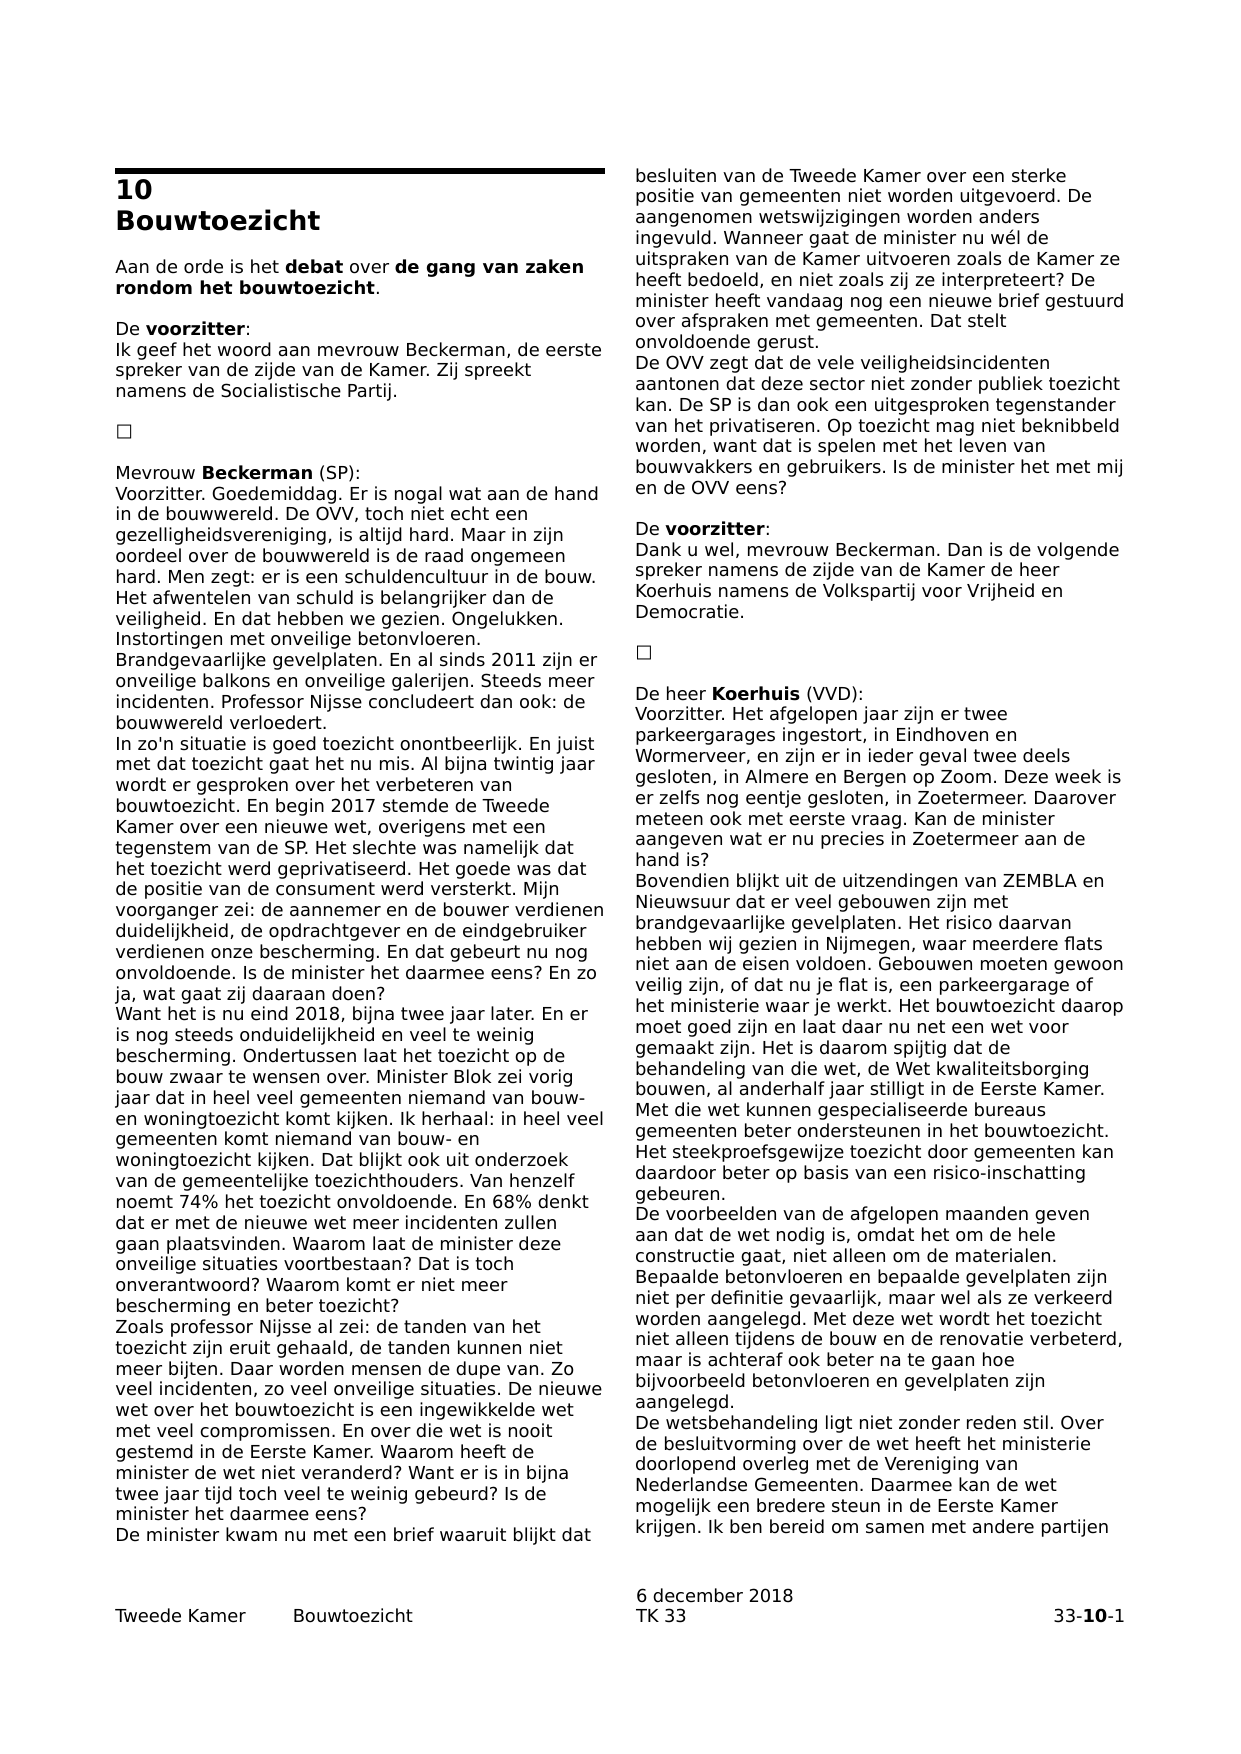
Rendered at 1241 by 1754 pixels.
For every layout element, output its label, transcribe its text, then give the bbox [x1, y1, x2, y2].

text Bovendien blijkt uit de uitzendingen van ZEMBLA en Nieuwsuur dat er veel gebouwen zijn met brandgevaarlijke gevelplaten. Het risico daarvan hebben wij gezien in Nijmegen, waar meerdere flats niet aan de eisen voldoen. Gebouwen moeten gewoon veilig zijn, of dat nu je flat is, een parkeergarage of het ministerie waar je werkt. Het bouwtoezicht daarop moet goed zijn en laat daar nu net een wet voor gemaakt zijn. Het is daarom spijtig dat de behandeling van die wet, de Wet kwaliteitsborging bouwen, al anderhalf jaar stilligt in de Eerste Kamer. Met die wet kunnen gespecialiseerde bureaus gemeenten beter ondersteunen in het bouwtoezicht. Het steekproefsgewijze toezicht door gemeenten kan daardoor beter op basis van een risico-inschatting gebeuren. [635, 871, 1125, 1204]
text Want het is nu eind 2018, bijna twee jaar later. En er is nog steeds onduidelijkheid en veel te weinig bescherming. Ondertussen laat het toezicht op de bouw zwaar te wensen over. Minister Blok zei vorig jaar dat in heel veel gemeenten niemand van bouw- en woningtoezicht komt kijken. Ik herhaal: in heel veel gemeenten komt niemand van bouw- en woningtoezicht kijken. Dat blijkt ook uit onderzoek van de gemeentelijke toezichthouders. Van henzelf noemt 74% het toezicht onvoldoende. En 68% denkt dat er met de nieuwe wet meer incidenten zullen gaan plaatsvinden. Waarom laat de minister deze onveilige situaties voortbestaan? Dat is toch onverantwoord? Waarom komt er niet meer bescherming en beter toezicht? [115, 1004, 605, 1317]
text Zoals professor Nijsse al zei: de tanden van het toezicht zijn eruit gehaald, de tanden kunnen niet meer bijten. Daar worden mensen de dupe van. Zo veel incidenten, zo veel onveilige situaties. De nieuwe wet over het bouwtoezicht is een ingewikkelde wet met veel compromissen. En over die wet is nooit gestemd in de Eerste Kamer. Waarom heeft de minister de wet niet veranderd? Want er is in bijna twee jaar tijd toch veel te weinig gebeurd? Is de minister het daarmee eens? [115, 1317, 605, 1525]
text Ik geef het woord aan mevrouw Beckerman, de eerste spreker van de zijde van de Kamer. Zij spreekt namens de Socialistische Partij. [115, 339, 605, 402]
text De voorzitter: [115, 318, 605, 339]
text Aan de orde is het debat over de gang van zaken rondom het bouwtoezicht. [115, 257, 605, 298]
text De voorbeelden van de afgelopen maanden geven aan dat de wet nodig is, omdat het om de hele constructie gaat, niet alleen om de materialen. Bepaalde betonvloeren en bepaalde gevelplaten zijn niet per definitie gevaarlijk, maar wel als ze verkeerd worden aangelegd. Met deze wet wordt het toezicht niet alleen tijdens de bouw en de renovatie verbeterd, maar is achteraf ook beter na te gaan hoe bijvoorbeeld betonvloeren en gevelplaten zijn aangelegd. [635, 1204, 1125, 1412]
text De wetsbehandeling ligt niet zonder reden stil. Over de besluitvorming over de wet heeft het ministerie doorlopend overleg met de Vereniging van Nederlandse Gemeenten. Daarmee kan de wet mogelijk een bredere steun in de Eerste Kamer krijgen. Ik ben bereid om samen met andere partijen [635, 1412, 1125, 1537]
text Voorzitter. Het afgelopen jaar zijn er twee parkeergarages ingestort, in Eindhoven en Wormerveer, en zijn er in ieder geval twee deels gesloten, in Almere en Bergen op Zoom. Deze week is er zelfs nog eentje gesloten, in Zoetermeer. Daarover meteen ook met eerste vraag. Kan de minister aangeven wat er nu precies in Zoetermeer aan de hand is? [635, 704, 1125, 871]
text ⬜ [115, 422, 605, 442]
text In zo'n situatie is goed toezicht onontbeerlijk. En juist met dat toezicht gaat het nu mis. Al bijna twintig jaar wordt er gesproken over het verbeteren van bouwtoezicht. En begin 2017 stemde de Tweede Kamer over een nieuwe wet, overigens met een tegenstem van de SP. Het slechte was namelijk dat het toezicht werd geprivatiseerd. Het goede was dat de positie van de consument werd versterkt. Mijn voorganger zei: de aannemer en de bouwer verdienen duidelijkheid, de opdrachtgever en de eindgebruiker verdienen onze bescherming. En dat gebeurt nu nog onvoldoende. Is de minister het daarmee eens? En zo ja, wat gaat zij daaraan doen? [115, 733, 605, 1004]
text ⬜ [635, 643, 1125, 663]
text De voorzitter: [635, 519, 1125, 539]
text De minister kwam nu met een brief waaruit blijkt dat [115, 1525, 605, 1546]
text Dank u wel, mevrouw Beckerman. Dan is de volgende spreker namens de zijde van de Kamer de heer Koerhuis namens de Volkspartij voor Vrijheid en Democratie. [635, 539, 1125, 623]
text De heer Koerhuis (VVD): [635, 683, 1125, 704]
title 10 Bouwtoezicht [115, 174, 605, 237]
text Mevrouw Beckerman (SP): [115, 462, 605, 483]
text De OVV zegt dat de vele veiligheidsincidenten aantonen dat deze sector niet zonder publiek toezicht kan. De SP is dan ook een uitgesproken tegenstander van het privatiseren. Op toezicht mag niet beknibbeld worden, want dat is spelen met het leven van bouwvakkers en gebruikers. Is de minister het met mij en de OVV eens? [635, 353, 1125, 499]
text besluiten van de Tweede Kamer over een sterke positie van gemeenten niet worden uitgevoerd. De aangenomen wetswijzigingen worden anders ingevuld. Wanneer gaat de minister nu wél de uitspraken van de Kamer uitvoeren zoals de Kamer ze heeft bedoeld, en niet zoals zij ze interpreteert? De minister heeft vandaag nog een nieuwe brief gestuurd over afspraken met gemeenten. Dat stelt onvoldoende gerust. [635, 165, 1125, 353]
text Voorzitter. Goedemiddag. Er is nogal wat aan de hand in de bouwwereld. De OVV, toch niet echt een gezelligheidsvereniging, is altijd hard. Maar in zijn oordeel over de bouwwereld is de raad ongemeen hard. Men zegt: er is een schuldencultuur in de bouw. Het afwentelen van schuld is belangrijker dan de veiligheid. En dat hebben we gezien. Ongelukken. Instortingen met onveilige betonvloeren. Brandgevaarlijke gevelplaten. En al sinds 2011 zijn er onveilige balkons en onveilige galerijen. Steeds meer incidenten. Professor Nijsse concludeert dan ook: de bouwwereld verloedert. [115, 483, 605, 733]
